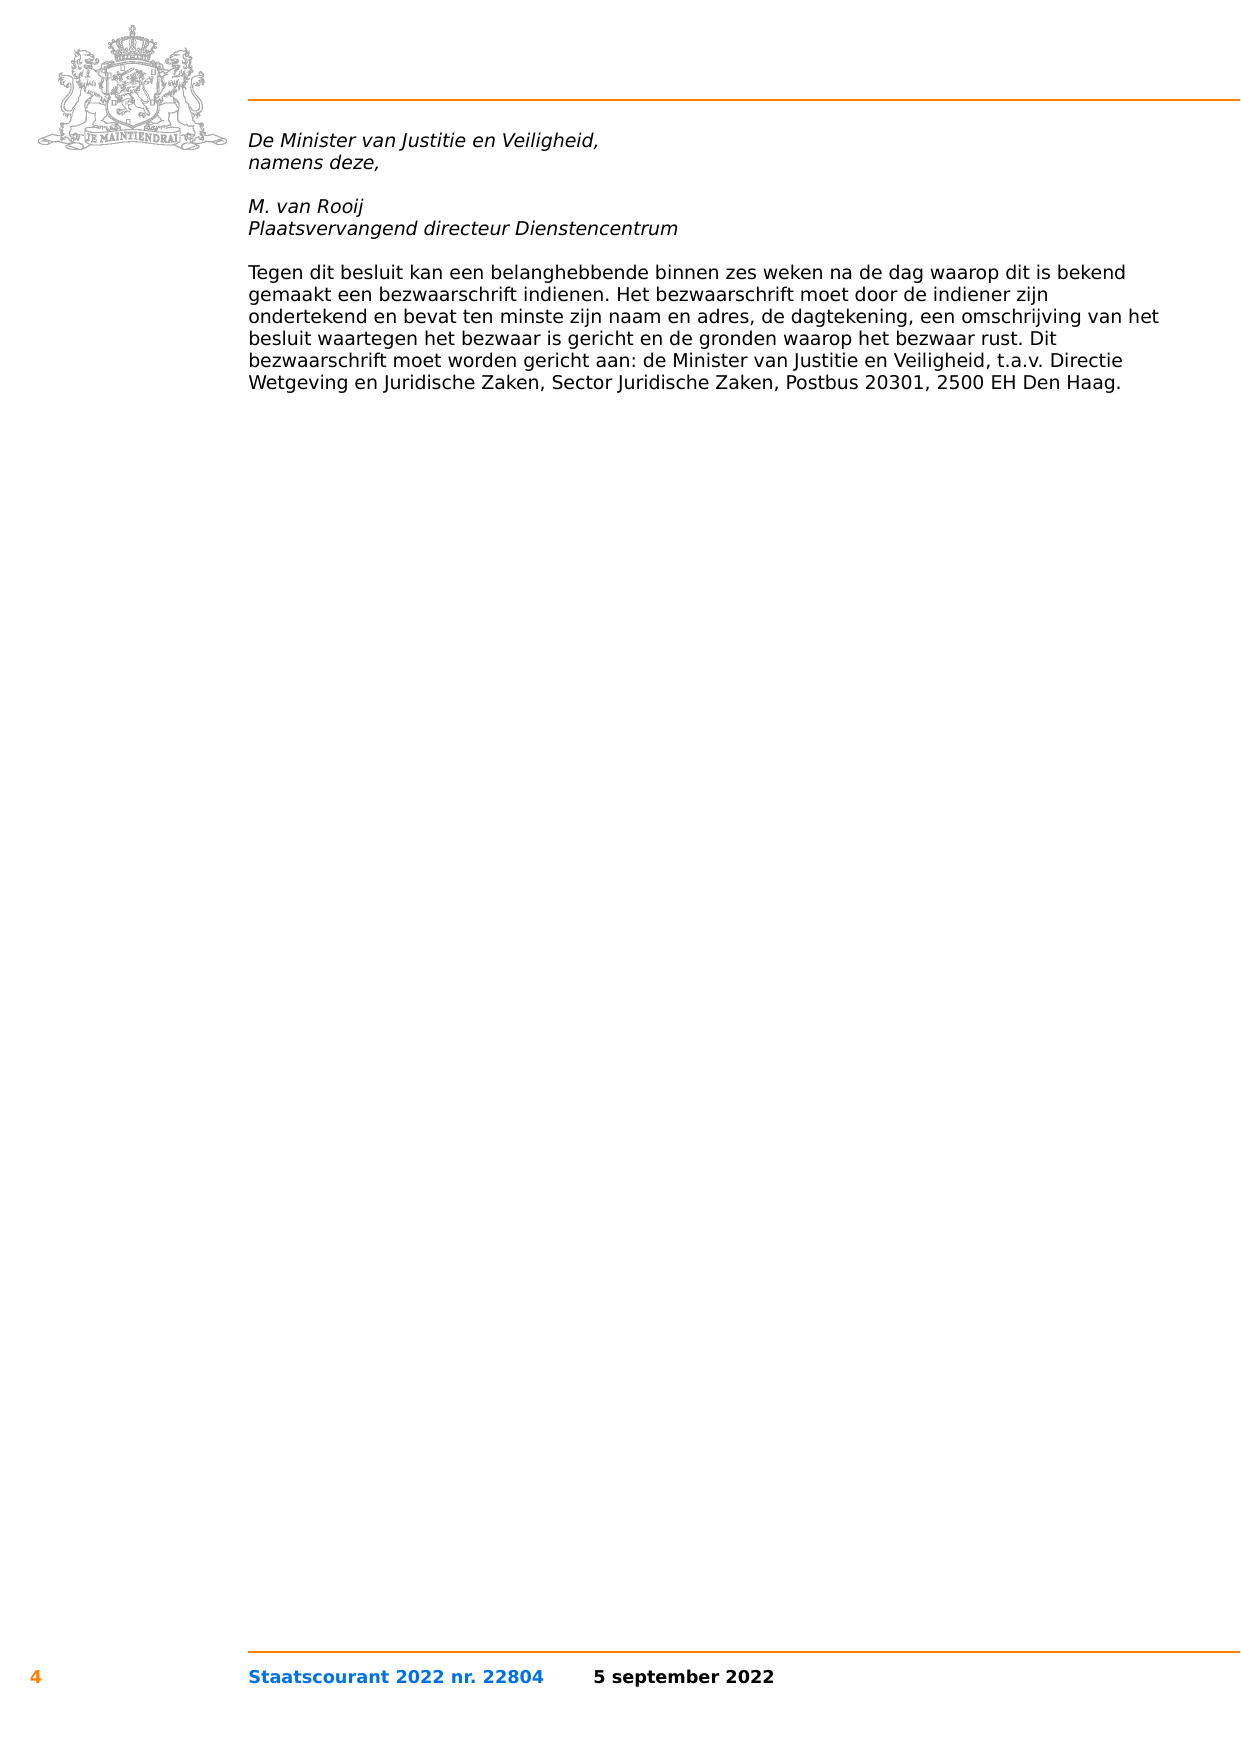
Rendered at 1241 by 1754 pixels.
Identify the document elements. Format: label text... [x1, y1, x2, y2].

text De Minister van Justitie en Veiligheid, namens deze, M. van Rooij Plaatsvervangend directeur Dienstencentrum [248, 130, 1163, 240]
picture [38, 25, 227, 150]
text Tegen dit besluit kan een belanghebbende binnen zes weken na de dag waarop dit is bekend gemaakt een bezwaarschrift indienen. Het bezwaarschrift moet door de indiener zijn ondertekend en bevat ten minste zijn naam en adres, de dagtekening, een omschrijving van het besluit waartegen het bezwaar is gericht en de gronden waarop het bezwaar rust. Dit bezwaarschrift moet worden gericht aan: de Minister van Justitie en Veiligheid, t.a.v. Directie Wetgeving en Juridische Zaken, Sector Juridische Zaken, Postbus 20301, 2500 EH Den Haag. [248, 262, 1163, 393]
